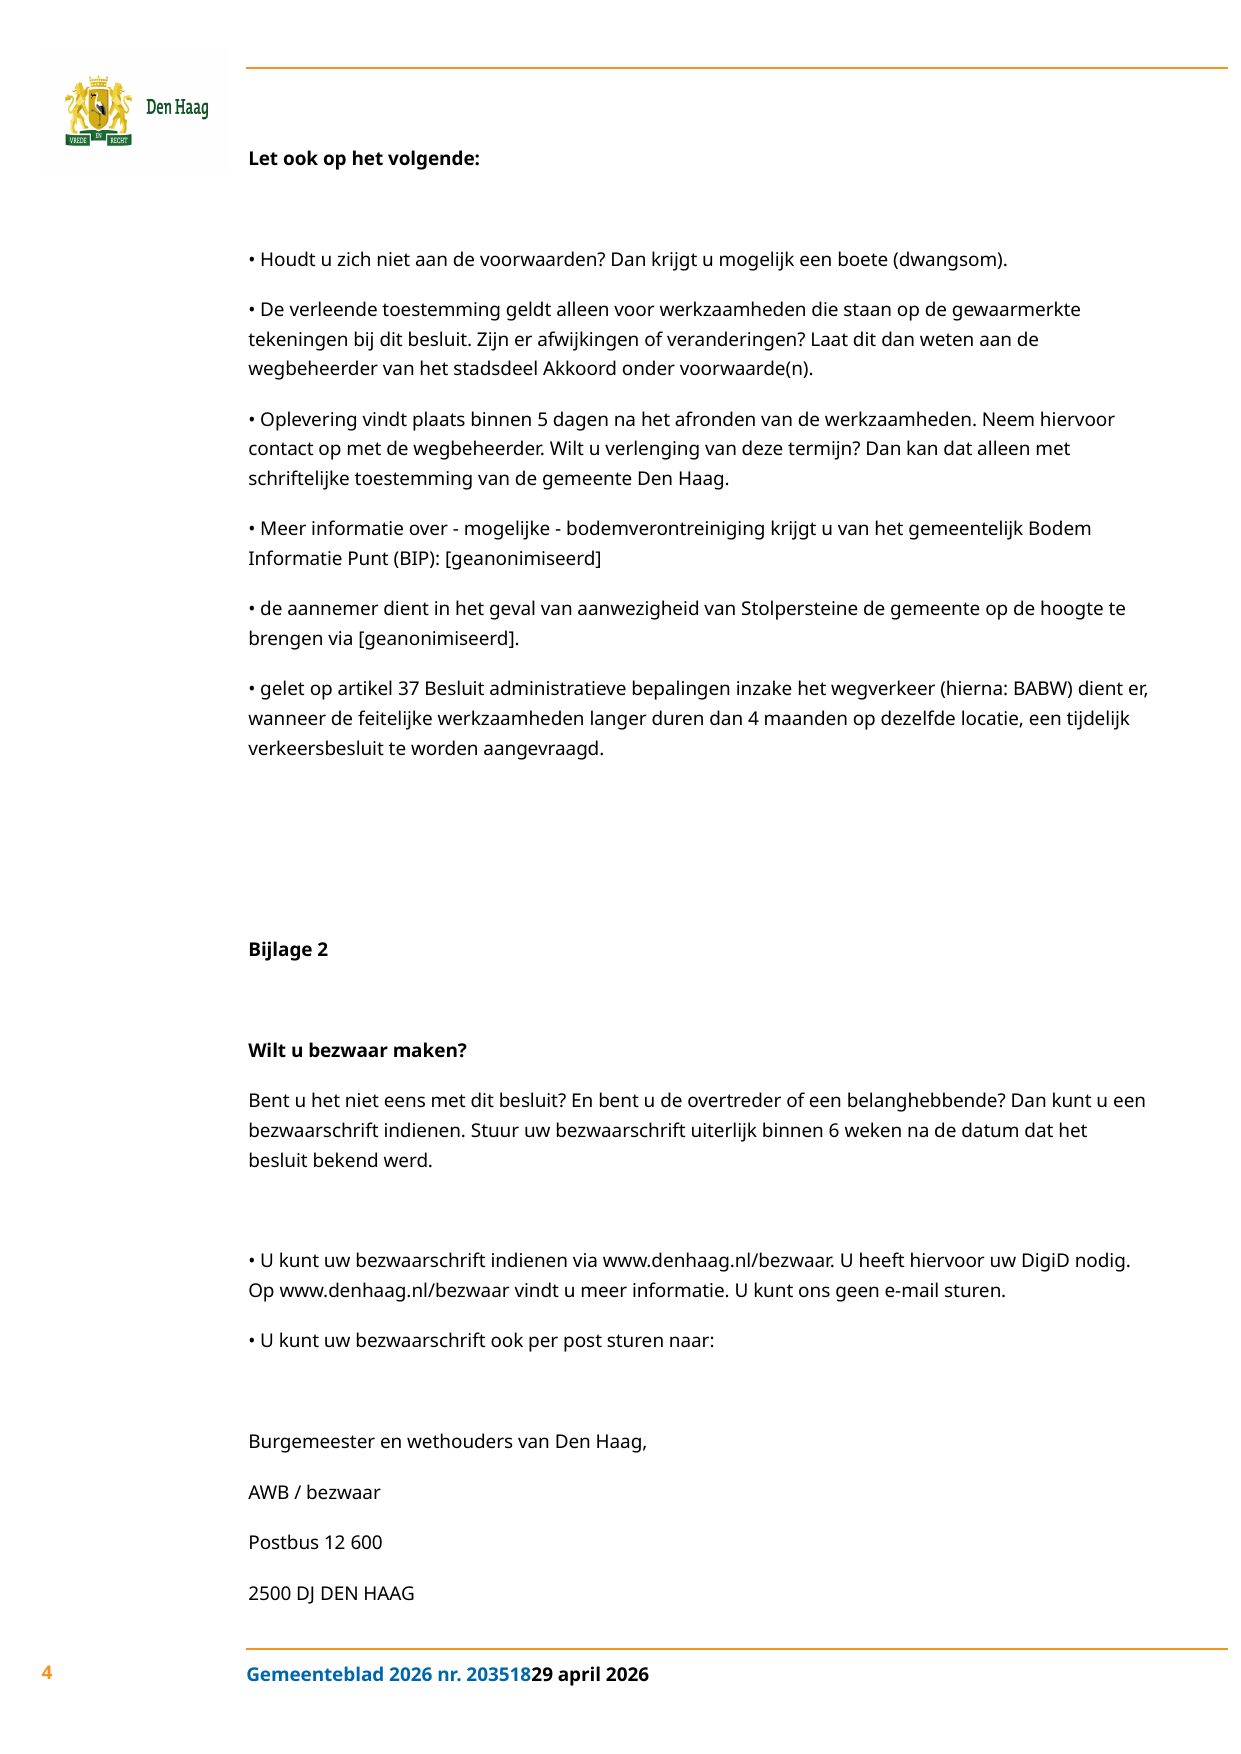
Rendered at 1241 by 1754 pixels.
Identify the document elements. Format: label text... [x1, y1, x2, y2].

text • U kunt uw bezwaarschrift indienen via www.denhaag.nl/bezwaar. U heeft hiervoor uw DigiD nodig. Op www.denhaag.nl/bezwaar vindt u meer informatie. U kunt ons geen e-mail sturen. [248, 1248, 1152, 1303]
text • Meer informatie over - mogelijke - bodemverontreiniging krijgt u van het gemeentelijk Bodem Informatie Punt (BIP): [geanonimiseerd] [248, 516, 1152, 571]
text • de aannemer dient in het geval van aanwezigheid van Stolpersteine de gemeente op de hoogte te brengen via [geanonimiseerd]. [248, 596, 1152, 651]
text Let ook op het volgende: [248, 145, 1152, 171]
text Bijlage 2 [248, 936, 1152, 962]
text Postbus 12 600 [248, 1529, 1152, 1555]
text Wilt u bezwaar maken? [248, 1037, 1152, 1063]
text • De verleende toestemming geldt alleen voor werkzaamheden die staan op de gewaarmerkte tekeningen bij dit besluit. Zijn er afwijkingen of veranderingen? Laat dit dan weten aan de wegbeheerder van het stadsdeel Akkoord onder voorwaarde(n). [248, 296, 1152, 381]
text • Houdt u zich niet aan de voorwaarden? Dan krijgt u mogelijk een boete (dwangsom). [248, 246, 1152, 272]
text • gelet op artikel 37 Besluit administratieve bepalingen inzake het wegverkeer (hierna: BABW) dient er, wanneer de feitelijke werkzaamheden langer duren dan 4 maanden op dezelfde locatie, een tijdelijk verkeersbesluit te worden aangevraagd. [248, 676, 1152, 761]
text 2500 DJ DEN HAAG [248, 1580, 1152, 1606]
text Bent u het niet eens met dit besluit? En bent u de overtreder of een belanghebbende? Dan kunt u een bezwaarschrift indienen. Stuur uw bezwaarschrift uiterlijk binnen 6 weken na de datum dat het besluit bekend werd. [248, 1088, 1152, 1173]
text AWB / bezwaar [248, 1479, 1152, 1505]
picture [41, 47, 231, 172]
text Burgemeester en wethouders van Den Haag, [248, 1428, 1152, 1454]
text • Oplevering vindt plaats binnen 5 dagen na het afronden van de werkzaamheden. Neem hiervoor contact op met de wegbeheerder. Wilt u verlenging van deze termijn? Dan kan dat alleen met schriftelijke toestemming van de gemeente Den Haag. [248, 406, 1152, 491]
text • U kunt uw bezwaarschrift ook per post sturen naar: [248, 1328, 1152, 1353]
